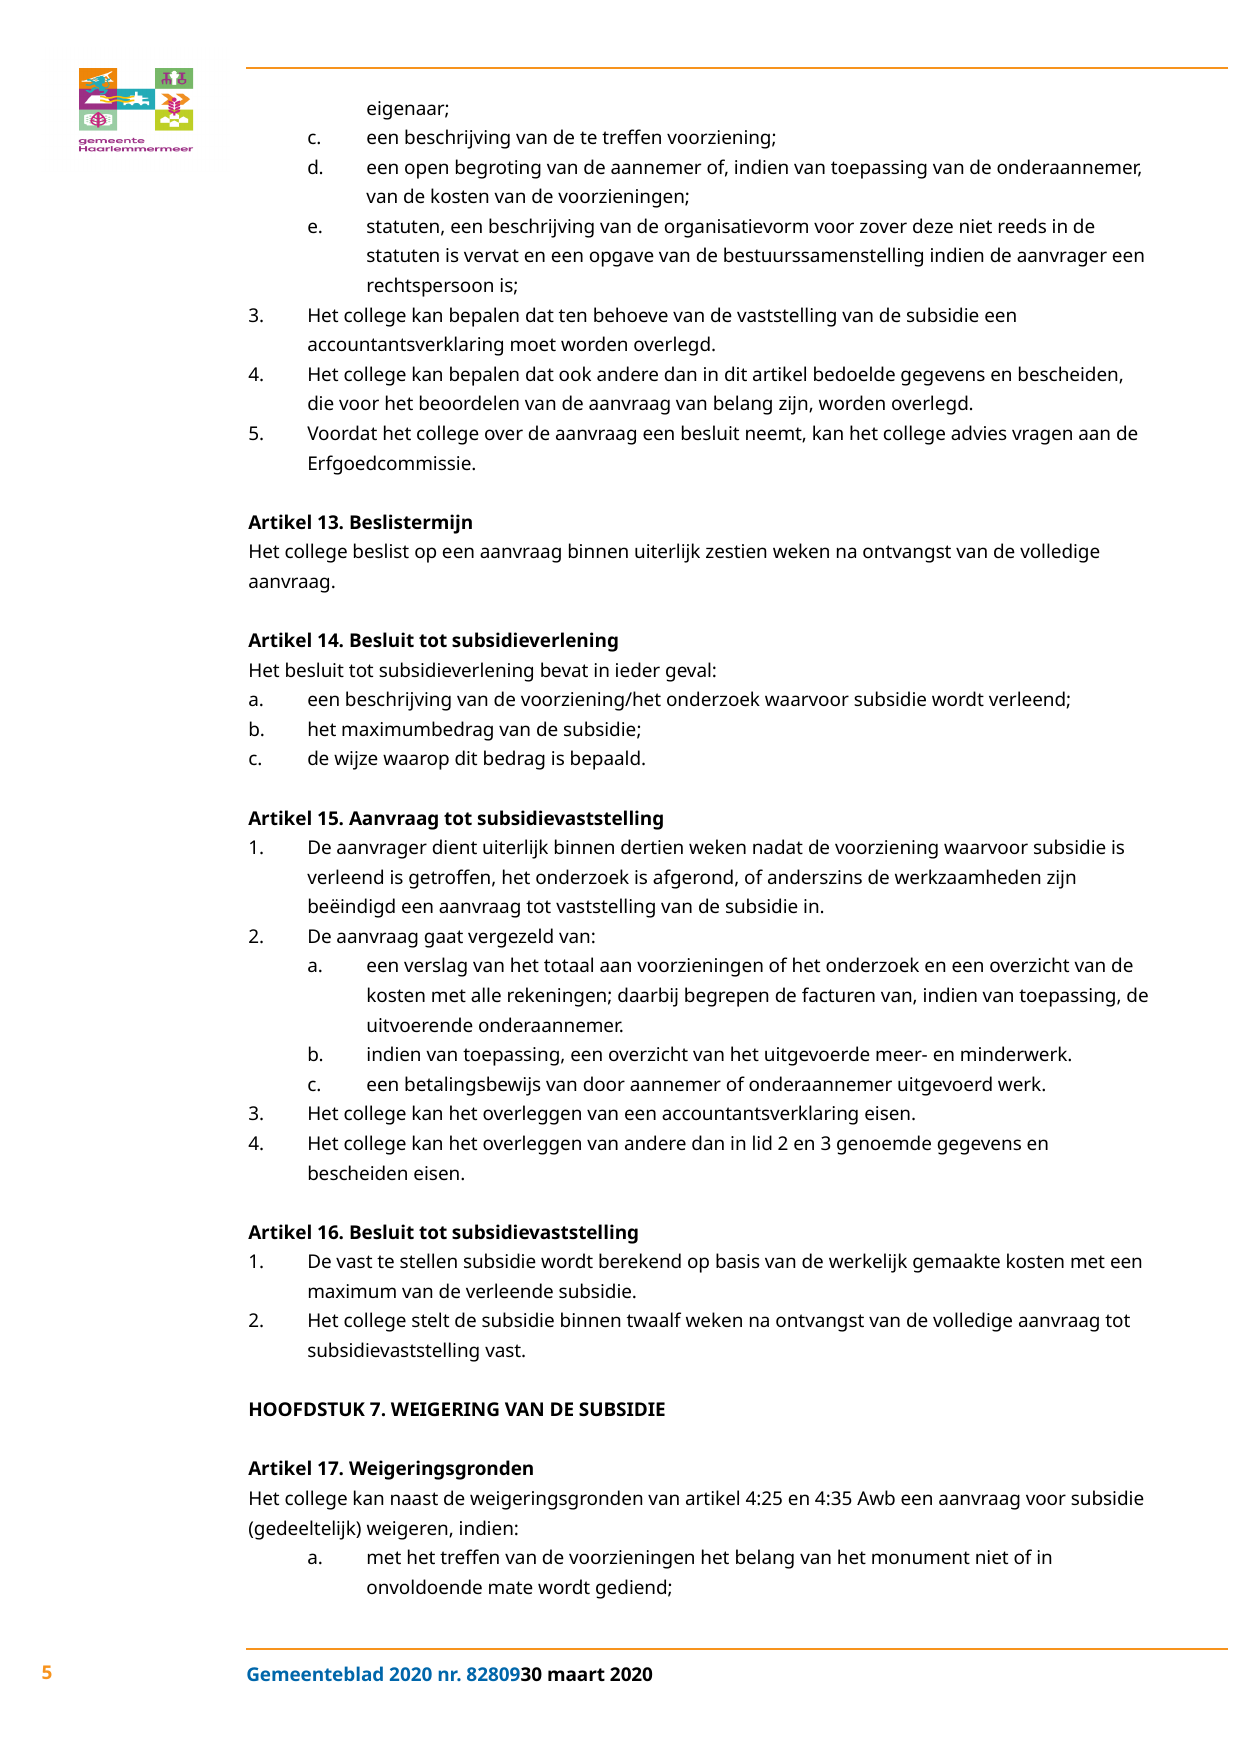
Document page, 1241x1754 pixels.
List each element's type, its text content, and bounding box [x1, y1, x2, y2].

list een betalingsbewijs van door aannemer of onderaannemer uitgevoerd werk. [307, 1071, 1152, 1097]
list De aanvrager dient uiterlijk binnen dertien weken nadat de voorziening waarvoor subsidie is verleend is getroffen, het onderzoek is afgerond, of anderszins de werkzaamheden zijn beëindigd een aanvraag tot vaststelling van de subsidie in. [248, 834, 1152, 919]
list met het treffen van de voorzieningen het belang van het monument niet of in onvoldoende mate wordt gediend; [307, 1544, 1152, 1600]
list Het college kan bepalen dat ten behoeve van de vaststelling van de subsidie een accountantsverklaring moet worden overlegd. [248, 302, 1152, 357]
list Het college stelt de subsidie binnen twaalf weken na ontvangst van de volledige aanvraag tot subsidievaststelling vast. [248, 1308, 1152, 1363]
list Het college kan bepalen dat ook andere dan in dit artikel bedoelde gegevens en bescheiden, die voor het beoordelen van de aanvraag van belang zijn, worden overlegd. [248, 361, 1152, 416]
text Artikel 16. Besluit tot subsidievaststelling [248, 1219, 1152, 1245]
list een beschrijving van de voorziening/het onderzoek waarvoor subsidie wordt verleend; [248, 686, 1152, 712]
list statuten, een beschrijving van de organisatievorm voor zover deze niet reeds in de statuten is vervat en een opgave van de bestuurssamenstelling indien de aanvrager een rechtspersoon is; [307, 213, 1152, 298]
list Voordat het college over de aanvraag een besluit neemt, kan het college advies vragen aan de Erfgoedcommissie. [248, 420, 1152, 476]
text Het besluit tot subsidieverlening bevat in ieder geval: [248, 657, 1152, 683]
text Artikel 14. Besluit tot subsidieverlening [248, 627, 1152, 653]
list het maximumbedrag van de subsidie; [248, 716, 1152, 742]
text Artikel 13. Beslistermijn [248, 509, 1152, 535]
list een beschrijving van de te treffen voorziening; [307, 124, 1152, 150]
text Het college beslist op een aanvraag binnen uiterlijk zestien weken na ontvangst van de volledige aanvraag. [248, 538, 1152, 594]
text Het college kan naast de weigeringsgronden van artikel 4:25 en 4:35 Awb een aanvraag voor subsidie (gedeeltelijk) weigeren, indien: [248, 1485, 1152, 1541]
list de wijze waarop dit bedrag is bepaald. [248, 746, 1152, 771]
list De vast te stellen subsidie wordt berekend op basis van de werkelijk gemaakte kosten met een maximum van de verleende subsidie. [248, 1248, 1152, 1304]
list De aanvraag gaat vergezeld van: [248, 923, 1152, 949]
list eigenaar; [307, 95, 1152, 121]
list een verslag van het totaal aan voorzieningen of het onderzoek en een overzicht van de kosten met alle rekeningen; daarbij begrepen de facturen van, indien van toepassing, de uitvoerende onderaannemer. [307, 953, 1152, 1038]
list Het college kan het overleggen van een accountantsverklaring eisen. [248, 1101, 1152, 1126]
list Het college kan het overleggen van andere dan in lid 2 en 3 genoemde gegevens en bescheiden eisen. [248, 1130, 1152, 1186]
text Artikel 17. Weigeringsgronden [248, 1456, 1152, 1481]
text HOOFDSTUK 7. WEIGERING VAN DE SUBSIDIE [248, 1396, 1152, 1422]
picture [41, 47, 231, 172]
list indien van toepassing, een overzicht van het uitgevoerde meer- en minderwerk. [307, 1041, 1152, 1067]
text Artikel 15. Aanvraag tot subsidievaststelling [248, 805, 1152, 831]
list een open begroting van de aannemer of, indien van toepassing van de onderaannemer, van de kosten van de voorzieningen; [307, 154, 1152, 209]
